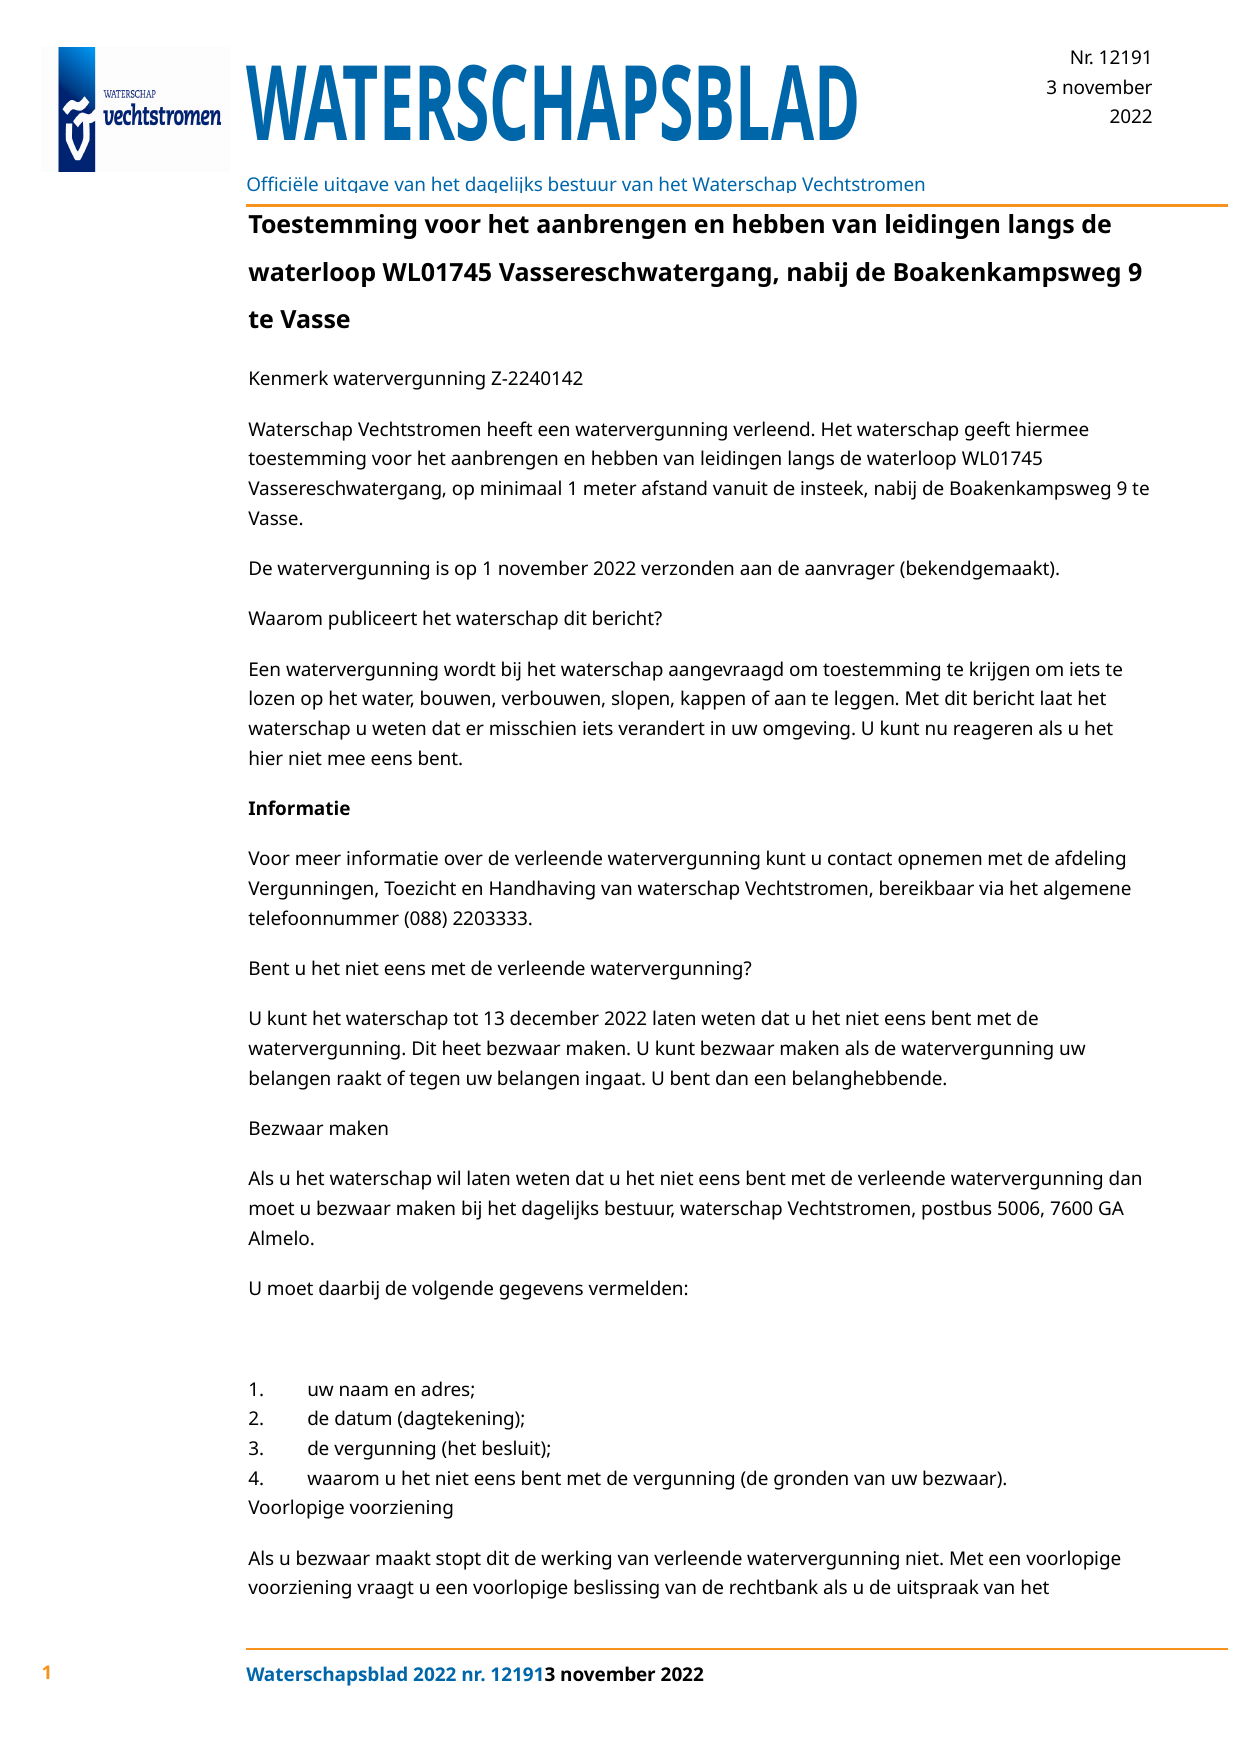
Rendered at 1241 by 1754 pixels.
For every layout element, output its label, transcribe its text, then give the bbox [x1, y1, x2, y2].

picture [41, 47, 231, 172]
text Waterschap Vechtstromen heeft een watervergunning verleend. Het waterschap geeft hiermee toestemming voor het aanbrengen en hebben van leidingen langs de waterloop WL01745 Vassereschwatergang, op minimaal 1 meter afstand vanuit de insteek, nabij de Boakenkampsweg 9 te Vasse. [248, 416, 1152, 530]
text Voor meer informatie over de verleende watervergunning kunt u contact opnemen met de afdeling Vergunningen, Toezicht en Handhaving van waterschap Vechtstromen, bereikbaar via het algemene telefoonnummer (088) 2203333. [248, 846, 1152, 930]
text Kenmerk watervergunning Z-2240142 [248, 366, 1152, 391]
list waarom u het niet eens bent met de vergunning (de gronden van uw bezwaar). [248, 1465, 1152, 1490]
text Informatie [248, 795, 1152, 821]
text Voorlopige voorziening [248, 1494, 1152, 1520]
text Bezwaar maken [248, 1115, 1152, 1141]
text Toestemming voor het aanbrengen en hebben van leidingen langs de waterloop WL01745 Vassereschwatergang, nabij de Boakenkampsweg 9 te Vasse [248, 207, 1152, 336]
text Een watervergunning wordt bij het waterschap aangevraagd om toestemming te krijgen om iets te lozen op het water, bouwen, verbouwen, slopen, kappen of aan te leggen. Met dit bericht laat het waterschap u weten dat er misschien iets verandert in uw omgeving. U kunt nu reageren als u het hier niet mee eens bent. [248, 656, 1152, 770]
list de datum (dagtekening); [248, 1406, 1152, 1431]
text Waarom publiceert het waterschap dit bericht? [248, 606, 1152, 631]
list de vergunning (het besluit); [248, 1435, 1152, 1461]
text U moet daarbij de volgende gegevens vermelden: [248, 1275, 1152, 1301]
text Als u het waterschap wil laten weten dat u het niet eens bent met de verleende watervergunning dan moet u bezwaar maken bij het dagelijks bestuur, waterschap Vechtstromen, postbus 5006, 7600 GA Almelo. [248, 1166, 1152, 1250]
text Bent u het niet eens met de verleende watervergunning? [248, 955, 1152, 981]
text U kunt het waterschap tot 13 december 2022 laten weten dat u het niet eens bent met de watervergunning. Dit heet bezwaar maken. U kunt bezwaar maken als de watervergunning uw belangen raakt of tegen uw belangen ingaat. U bent dan een belanghebbende. [248, 1006, 1152, 1090]
text De watervergunning is op 1 november 2022 verzonden aan de aanvrager (bekendgemaakt). [248, 555, 1152, 581]
text Als u bezwaar maakt stopt dit de werking van verleende watervergunning niet. Met een voorlopige voorziening vraagt u een voorlopige beslissing van de rechtbank als u de uitspraak van het [248, 1545, 1152, 1600]
list uw naam en adres; [248, 1376, 1152, 1402]
